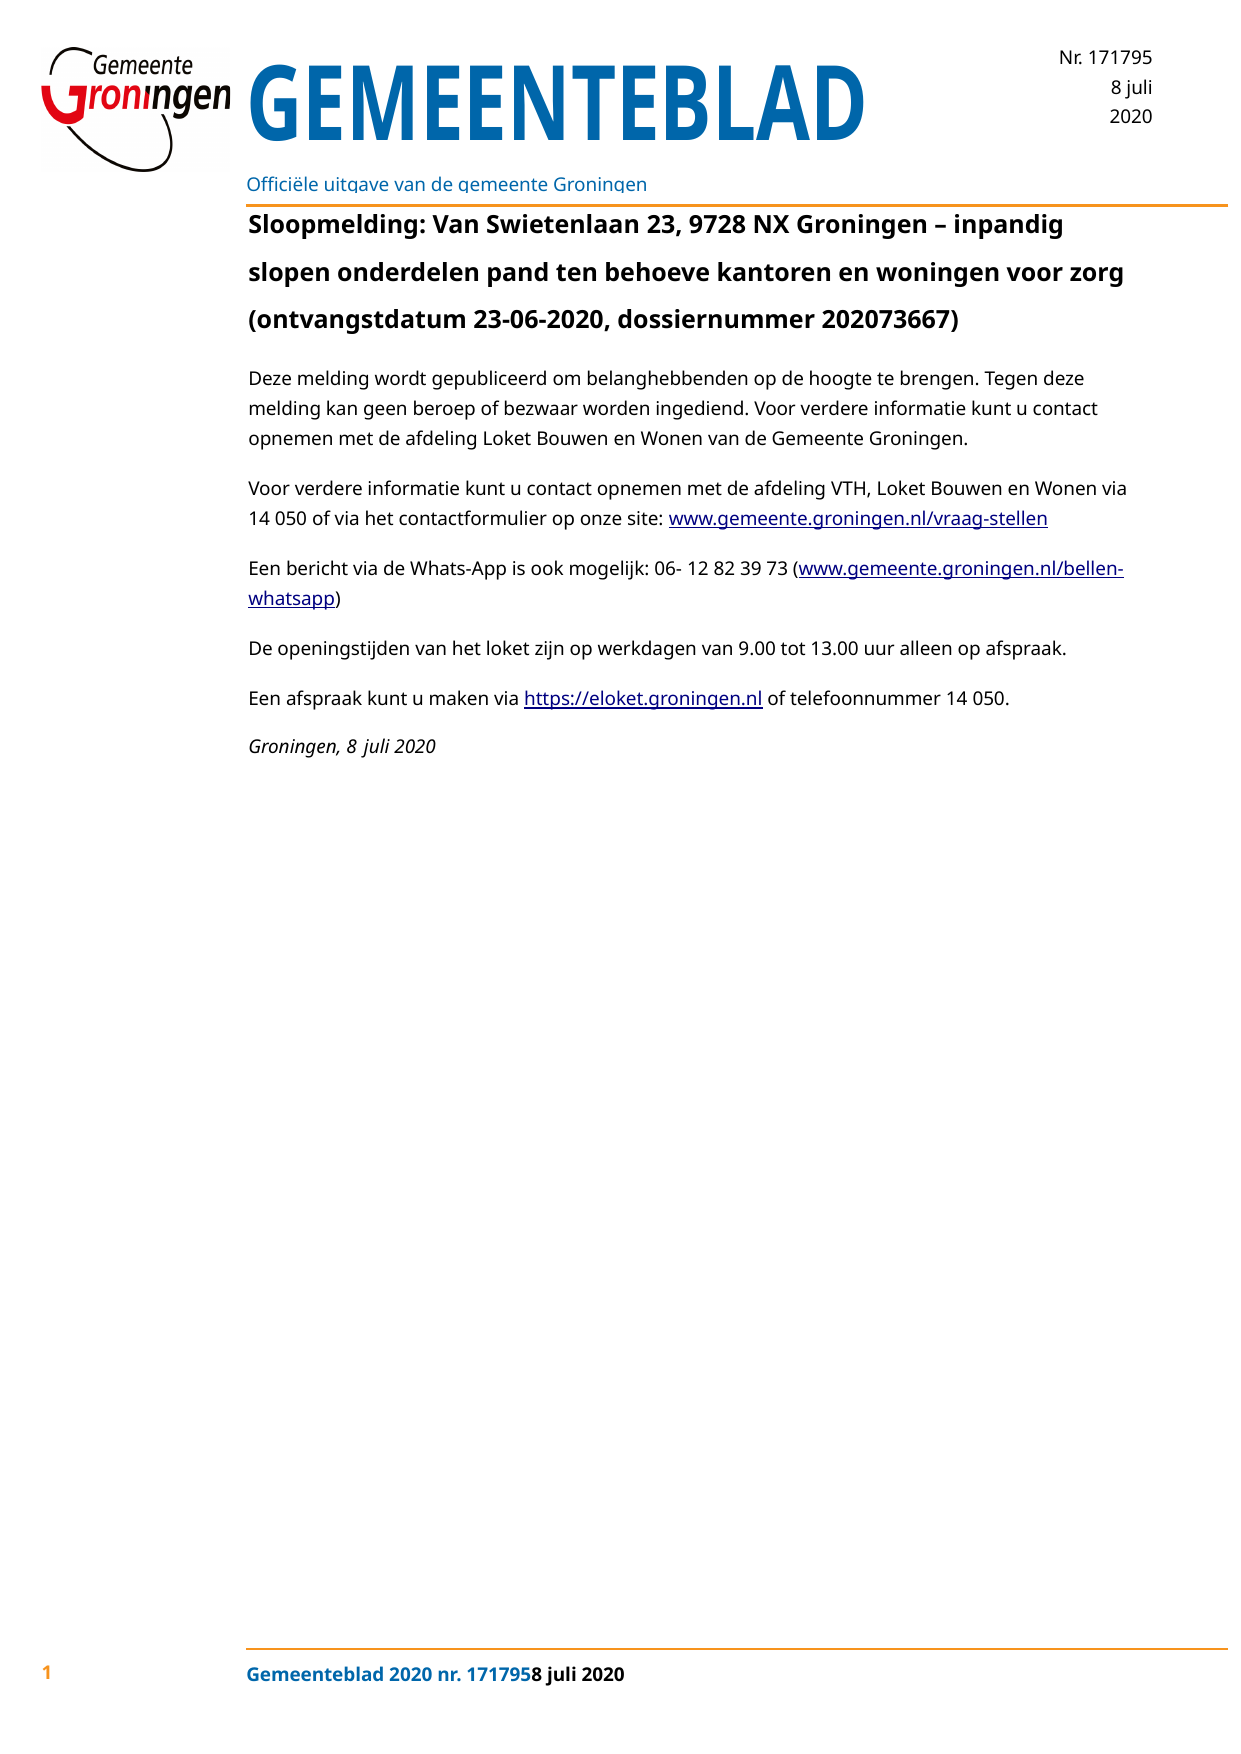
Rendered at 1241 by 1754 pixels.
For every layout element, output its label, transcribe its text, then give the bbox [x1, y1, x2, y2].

text Een afspraak kunt u maken via https://eloket.groningen.nl of telefoonnummer 14 050. [248, 686, 1152, 711]
text Groningen, 8 juli 2020 [248, 733, 1152, 759]
text Sloopmelding: Van Swietenlaan 23, 9728 NX Groningen – inpandig slopen onderdelen pand ten behoeve kantoren en woningen voor zorg (ontvangstdatum 23-06-2020, dossiernummer 202073667) [248, 207, 1152, 336]
text De openingstijden van het loket zijn op werkdagen van 9.00 tot 13.00 uur alleen op afspraak. [248, 635, 1152, 661]
text Voor verdere informatie kunt u contact opnemen met de afdeling VTH, Loket Bouwen en Wonen via 14 050 of via het contactformulier op onze site: www.gemeente.groningen.nl/vraag-stellen [248, 475, 1152, 530]
text Deze melding wordt gepubliceerd om belanghebbenden op de hoogte te brengen. Tegen deze melding kan geen beroep of bezwaar worden ingediend. Voor verdere informatie kunt u contact opnemen met de afdeling Loket Bouwen en Wonen van de Gemeente Groningen. [248, 366, 1152, 450]
text Een bericht via de Whats-App is ook mogelijk: 06- 12 82 39 73 (www.gemeente.groningen.nl/bellen-whatsapp) [248, 555, 1152, 610]
picture [41, 47, 231, 172]
